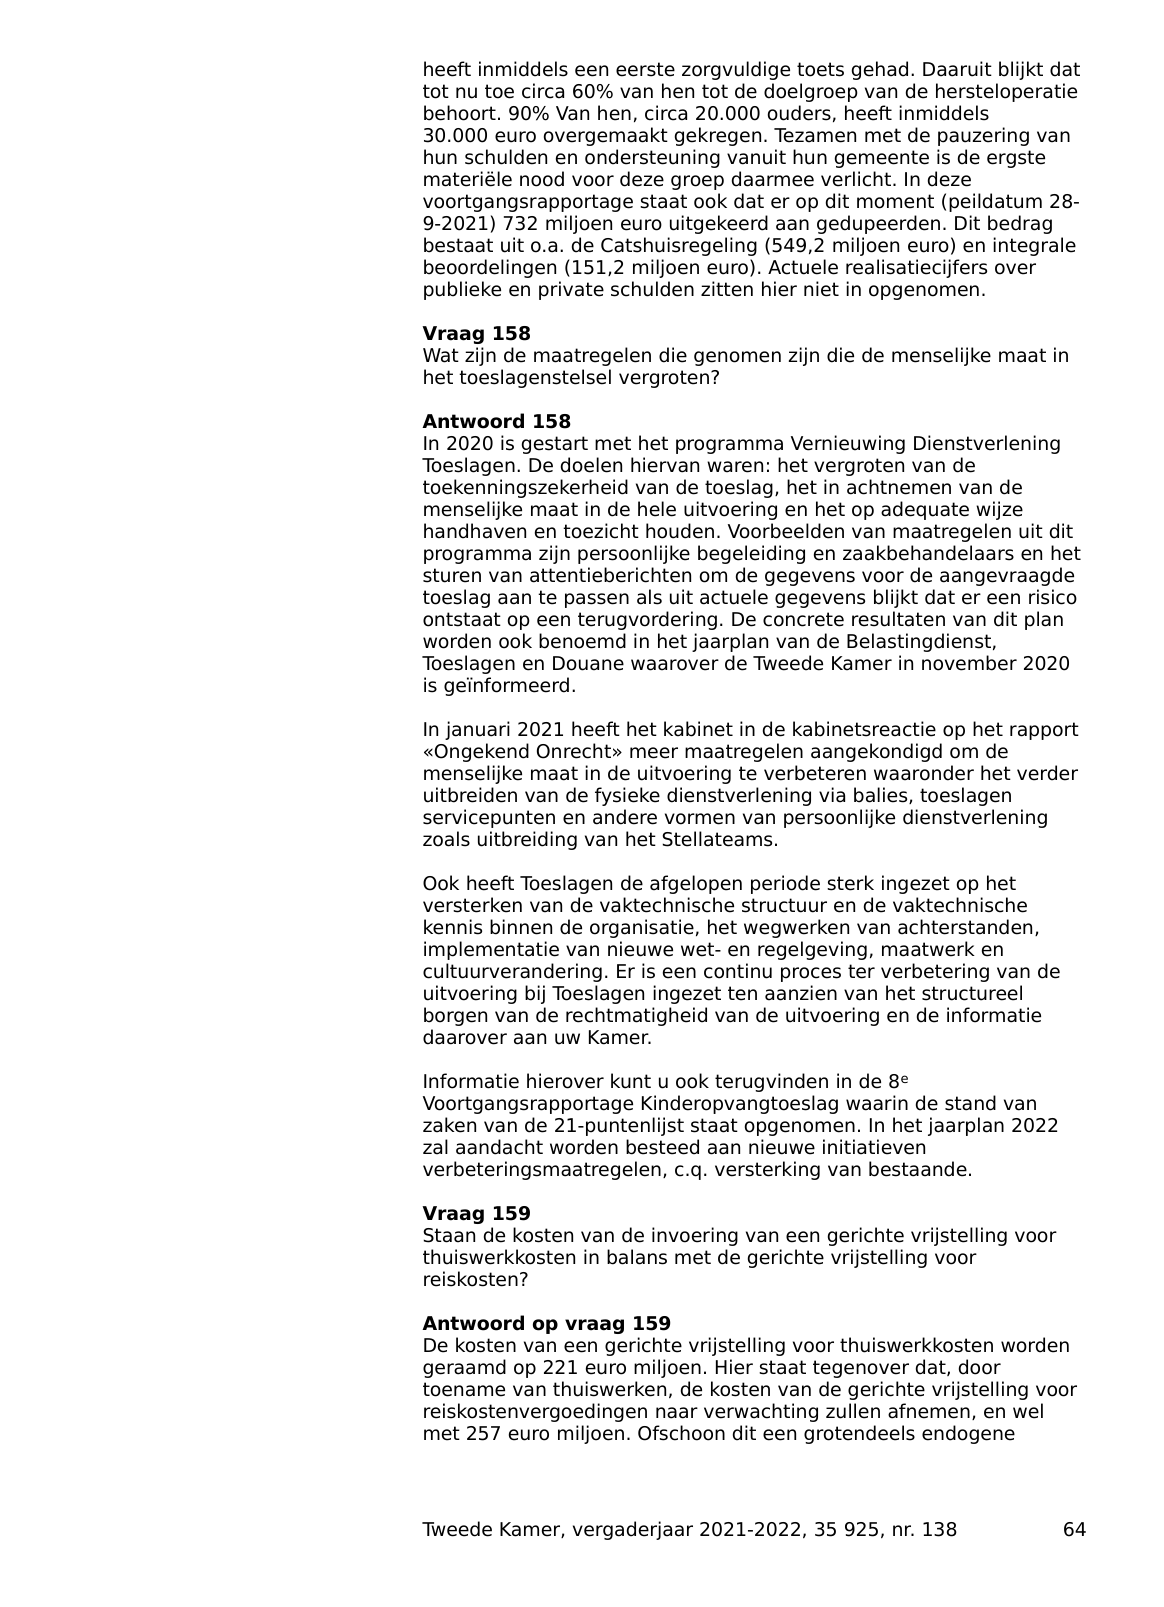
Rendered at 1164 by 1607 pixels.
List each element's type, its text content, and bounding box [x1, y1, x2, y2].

text heeft inmiddels een eerste zorgvuldige toets gehad. Daaruit blijkt dat tot nu toe circa 60% van hen tot de doelgroep van de hersteloperatie behoort. 90% Van hen, circa 20.000 ouders, heeft inmiddels 30.000 euro overgemaakt gekregen. Tezamen met de pauzering van hun schulden en ondersteuning vanuit hun gemeente is de ergste materiële nood voor deze groep daarmee verlicht. In deze voortgangsrapportage staat ook dat er op dit moment (peildatum 28-9-2021) 732 miljoen euro uitgekeerd aan gedupeerden. Dit bedrag bestaat uit o.a. de Catshuisregeling (549,2 miljoen euro) en integrale beoordelingen (151,2 miljoen euro). Actuele realisatiecijfers over publieke en private schulden zitten hier niet in opgenomen. [422, 59, 1087, 301]
text Staan de kosten van de invoering van een gerichte vrijstelling voor thuiswerkkosten in balans met de gerichte vrijstelling voor reiskosten? [422, 1225, 1087, 1291]
text De kosten van een gerichte vrijstelling voor thuiswerkkosten worden geraamd op 221 euro miljoen. Hier staat tegenover dat, door toename van thuiswerken, de kosten van de gerichte vrijstelling voor reiskostenvergoedingen naar verwachting zullen afnemen, en wel met 257 euro miljoen. Ofschoon dit een grotendeels endogene [422, 1335, 1087, 1445]
text Ook heeft Toeslagen de afgelopen periode sterk ingezet op het versterken van de vaktechnische structuur en de vaktechnische kennis binnen de organisatie, het wegwerken van achterstanden, implementatie van nieuwe wet- en regelgeving, maatwerk en cultuurverandering. Er is een continu proces ter verbetering van de uitvoering bij Toeslagen ingezet ten aanzien van het structureel borgen van de rechtmatigheid van de uitvoering en de informatie daarover aan uw Kamer. [422, 873, 1087, 1049]
subtitle Vraag 159 [422, 1203, 1087, 1225]
text Wat zijn de maatregelen die genomen zijn die de menselijke maat in het toeslagenstelsel vergroten? [422, 345, 1087, 389]
subtitle Antwoord op vraag 159 [422, 1313, 1087, 1335]
text In januari 2021 heeft het kabinet in de kabinetsreactie op het rapport «Ongekend Onrecht» meer maatregelen aangekondigd om de menselijke maat in de uitvoering te verbeteren waaronder het verder uitbreiden van de fysieke dienstverlening via balies, toeslagen servicepunten en andere vormen van persoonlijke dienstverlening zoals uitbreiding van het Stellateams. [422, 719, 1087, 851]
subtitle Vraag 158 [422, 323, 1087, 345]
text Informatie hierover kunt u ook terugvinden in de 8e Voortgangsrapportage Kinderopvangtoeslag waarin de stand van zaken van de 21-puntenlijst staat opgenomen. In het jaarplan 2022 zal aandacht worden besteed aan nieuwe initiatieven verbeteringsmaatregelen, c.q. versterking van bestaande. [422, 1071, 1087, 1181]
subtitle Antwoord 158 [422, 411, 1087, 433]
text In 2020 is gestart met het programma Vernieuwing Dienstverlening Toeslagen. De doelen hiervan waren: het vergroten van de toekenningszekerheid van de toeslag, het in achtnemen van de menselijke maat in de hele uitvoering en het op adequate wijze handhaven en toezicht houden. Voorbeelden van maatregelen uit dit programma zijn persoonlijke begeleiding en zaakbehandelaars en het sturen van attentieberichten om de gegevens voor de aangevraagde toeslag aan te passen als uit actuele gegevens blijkt dat er een risico ontstaat op een terugvordering. De concrete resultaten van dit plan worden ook benoemd in het jaarplan van de Belastingdienst, Toeslagen en Douane waarover de Tweede Kamer in november 2020 is geïnformeerd. [422, 433, 1087, 697]
